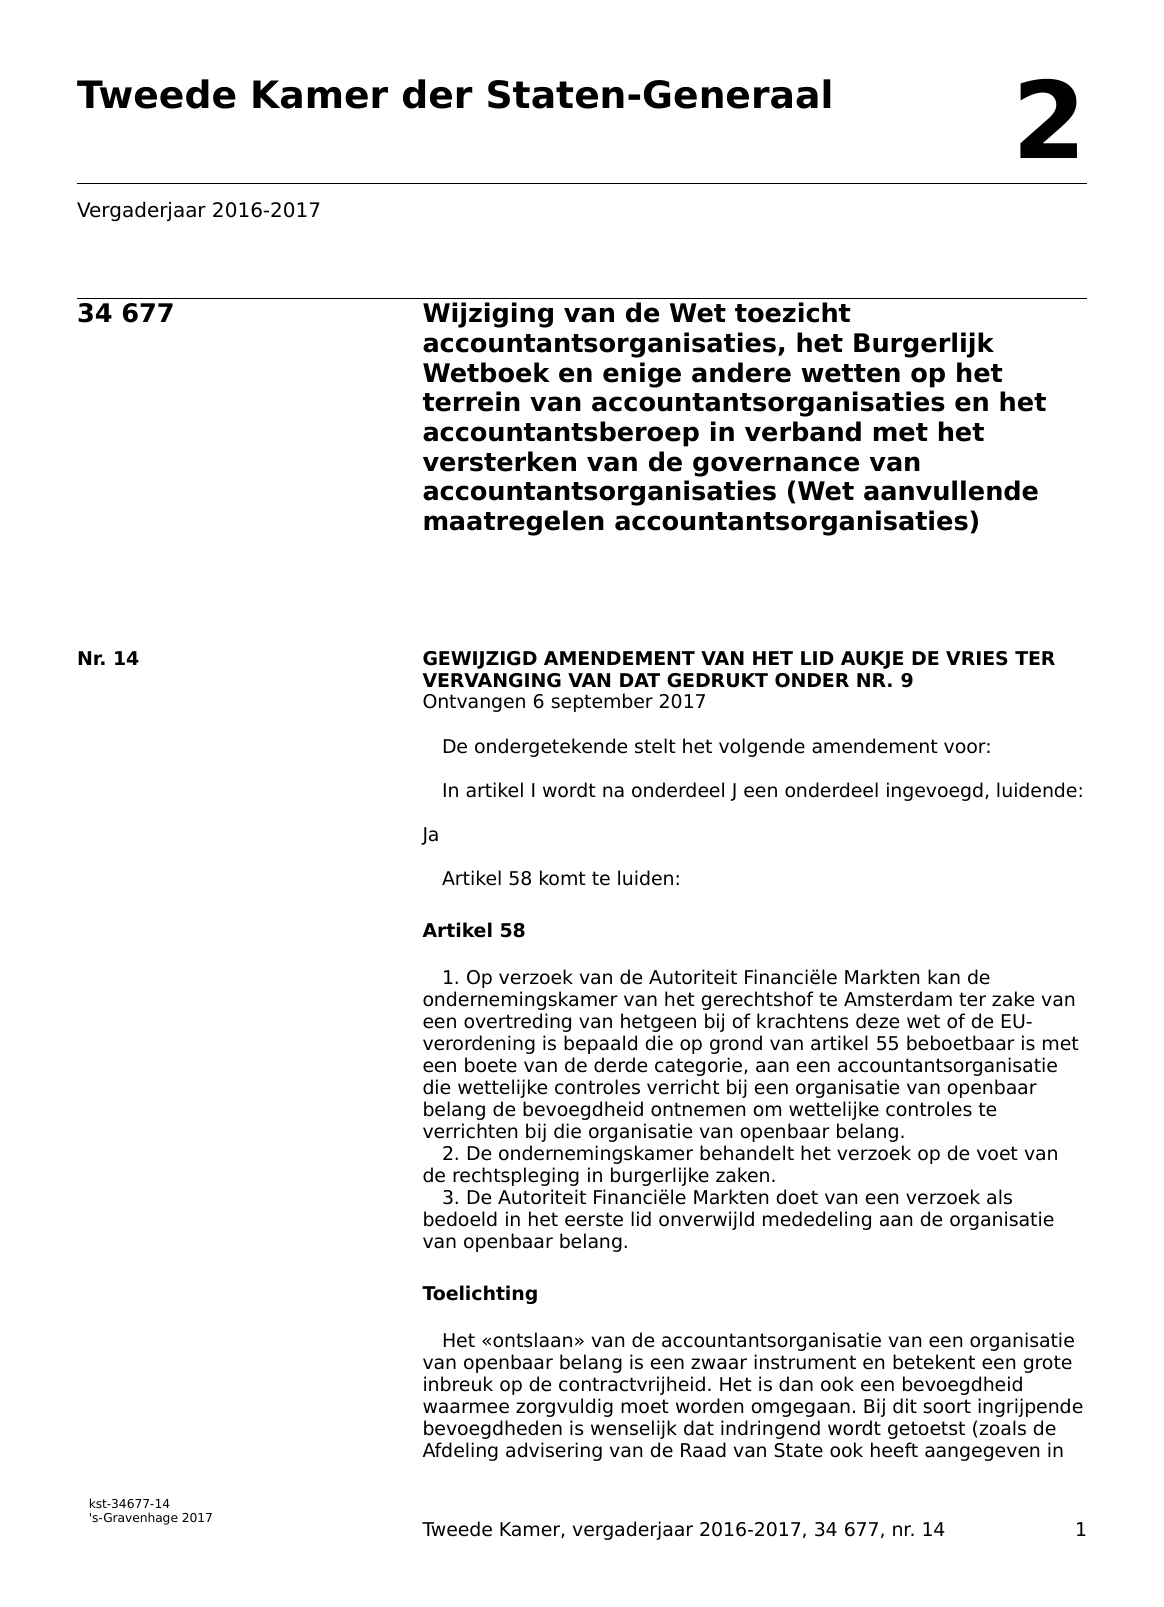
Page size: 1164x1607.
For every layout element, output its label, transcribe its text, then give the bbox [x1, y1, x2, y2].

text kst-34677-14 [88, 1497, 323, 1511]
text In artikel I wordt na onderdeel J een onderdeel ingevoegd, luidende: [422, 780, 1087, 802]
text De ondergetekende stelt het volgende amendement voor: [422, 736, 1087, 758]
subtitle Nr. 14 GEWIJZIGD AMENDEMENT VAN HET LID AUKJE DE VRIES TER VERVANGING VAN DAT GEDRUKT ONDER NR. 9 [77, 647, 1087, 691]
table_cell Vergaderjaar 2016-2017 [77, 184, 1087, 298]
text Ontvangen 6 september 2017 [422, 691, 1087, 713]
text Artikel 58 komt te luiden: [422, 868, 1087, 890]
table_header 2 [886, 59, 1087, 183]
subtitle Artikel 58 [422, 920, 1087, 942]
subtitle Toelichting [422, 1283, 1087, 1305]
text Ja [422, 824, 1087, 846]
text 's-Gravenhage 2017 [88, 1511, 323, 1525]
text 3. De Autoriteit Financiële Markten doet van een verzoek als bedoeld in het eerste lid onverwijld mededeling aan de organisatie van openbaar belang. [422, 1187, 1087, 1253]
table_header Tweede Kamer der Staten-Generaal [77, 59, 886, 183]
text 1. Op verzoek van de Autoriteit Financiële Markten kan de ondernemingskamer van het gerechtshof te Amsterdam ter zake van een overtreding van hetgeen bij of krachtens deze wet of de EU-verordening is bepaald die op grond van artikel 55 beboetbaar is met een boete van de derde categorie, aan een accountantsorganisatie die wettelijke controles verricht bij een organisatie van openbaar belang de bevoegdheid ontnemen om wettelijke controles te verrichten bij die organisatie van openbaar belang. [422, 967, 1087, 1143]
text 2. De ondernemingskamer behandelt het verzoek op de voet van de rechtspleging in burgerlijke zaken. [422, 1143, 1087, 1187]
text Het «ontslaan» van de accountantsorganisatie van een organisatie van openbaar belang is een zwaar instrument en betekent een grote inbreuk op de contractvrijheid. Het is dan ook een bevoegdheid waarmee zorgvuldig moet worden omgegaan. Bij dit soort ingrijpende bevoegdheden is wenselijk dat indringend wordt getoetst (zoals de Afdeling advisering van de Raad van State ook heeft aangegeven in [422, 1330, 1087, 1462]
subtitle 34 677 Wijziging van de Wet toezicht accountantsorganisaties, het Burgerlijk Wetboek en enige andere wetten op het terrein van accountantsorganisaties en het accountantsberoep in verband met het versterken van de governance van accountantsorganisaties (Wet aanvullende maatregelen accountantsorganisaties) [77, 299, 1087, 536]
